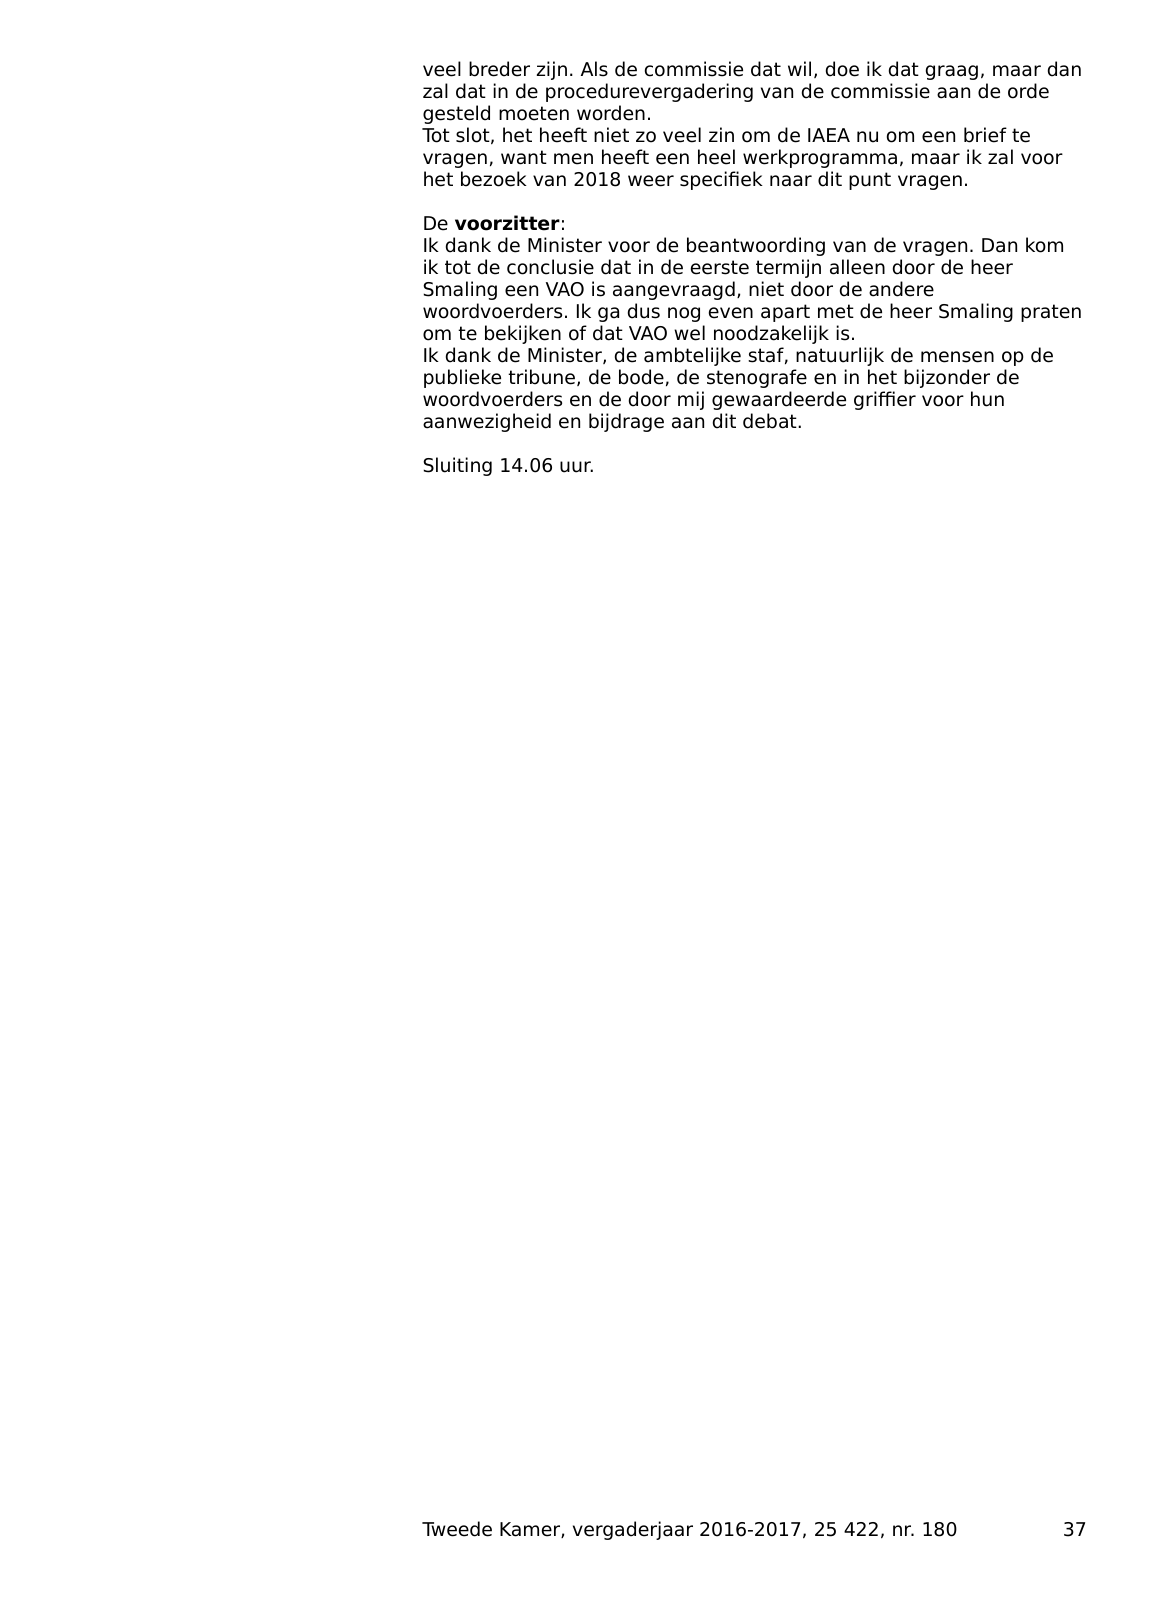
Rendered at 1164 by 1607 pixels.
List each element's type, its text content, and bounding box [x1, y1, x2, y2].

text Sluiting 14.06 uur. [422, 455, 1087, 477]
text Tot slot, het heeft niet zo veel zin om de IAEA nu om een brief te vragen, want men heeft een heel werkprogramma, maar ik zal voor het bezoek van 2018 weer specifiek naar dit punt vragen. [422, 125, 1087, 191]
text veel breder zijn. Als de commissie dat wil, doe ik dat graag, maar dan zal dat in de procedurevergadering van de commissie aan de orde gesteld moeten worden. [422, 59, 1087, 125]
text Ik dank de Minister voor de beantwoording van de vragen. Dan kom ik tot de conclusie dat in de eerste termijn alleen door de heer Smaling een VAO is aangevraagd, niet door de andere woordvoerders. Ik ga dus nog even apart met de heer Smaling praten om te bekijken of dat VAO wel noodzakelijk is. [422, 235, 1087, 345]
text De voorzitter: [422, 213, 1087, 235]
text Ik dank de Minister, de ambtelijke staf, natuurlijk de mensen op de publieke tribune, de bode, de stenografe en in het bijzonder de woordvoerders en de door mij gewaardeerde griffier voor hun aanwezigheid en bijdrage aan dit debat. [422, 345, 1087, 433]
